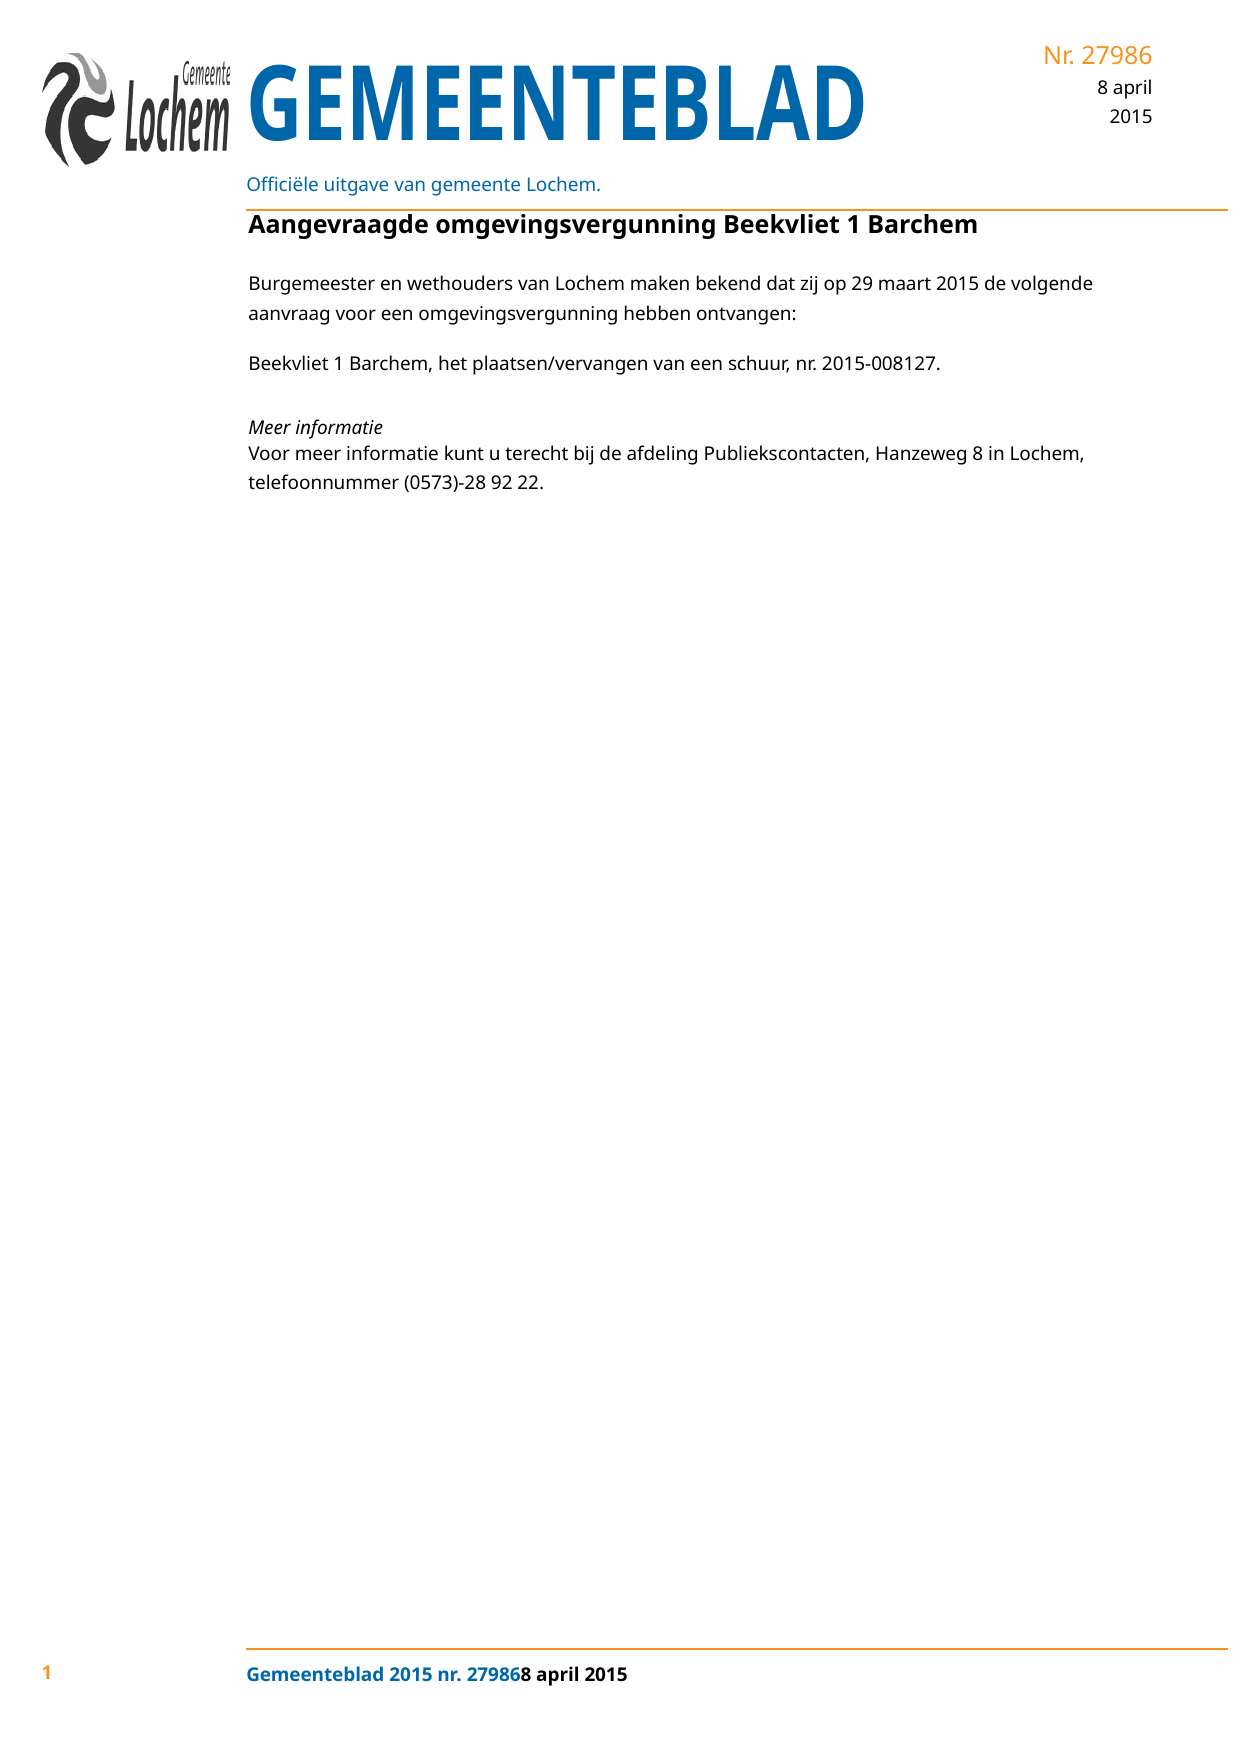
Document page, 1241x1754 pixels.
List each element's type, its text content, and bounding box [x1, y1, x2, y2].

picture [41, 47, 231, 172]
text Aangevraagde omgevingsvergunning Beekvliet 1 Barchem [248, 211, 1152, 241]
text Beekvliet 1 Barchem, het plaatsen/vervangen van een schuur, nr. 2015-008127. [248, 350, 1152, 376]
text Burgemeester en wethouders van Lochem maken bekend dat zij op 29 maart 2015 de volgende aanvraag voor een omgevingsvergunning hebben ontvangen: [248, 270, 1152, 326]
text Meer informatie [248, 414, 1152, 440]
text Voor meer informatie kunt u terecht bij de afdeling Publiekscontacten, Hanzeweg 8 in Lochem, telefoonnummer (0573)-28 92 22. [248, 440, 1152, 495]
